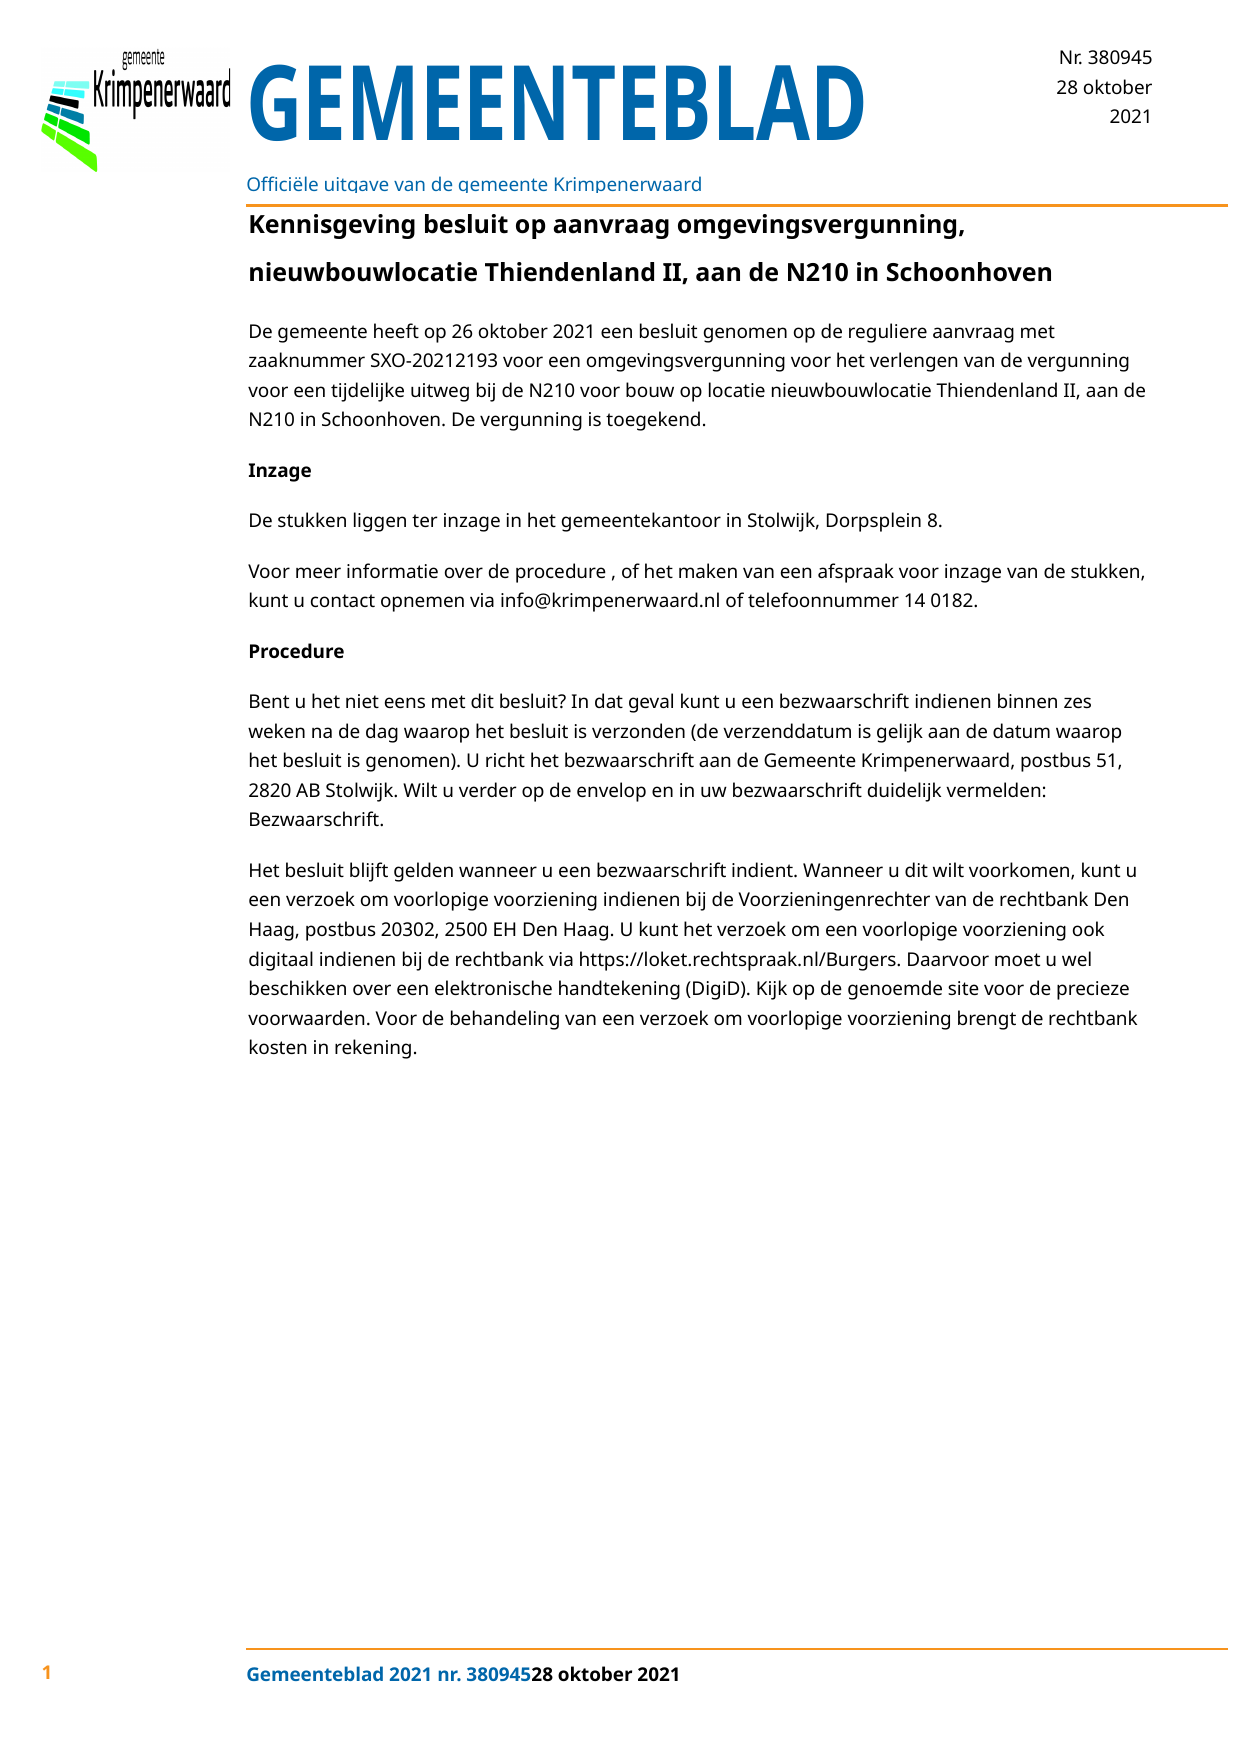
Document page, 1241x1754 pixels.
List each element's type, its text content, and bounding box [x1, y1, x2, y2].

text De stukken liggen ter inzage in het gemeentekantoor in Stolwijk, Dorpsplein 8. [248, 507, 1152, 533]
text Voor meer informatie over de procedure , of het maken van een afspraak voor inzage van de stukken, kunt u contact opnemen via info@krimpenerwaard.nl of telefoonnummer 14 0182. [248, 558, 1152, 613]
text De gemeente heeft op 26 oktober 2021 een besluit genomen op de reguliere aanvraag met zaaknummer SXO-20212193 voor een omgevingsvergunning voor het verlengen van de vergunning voor een tijdelijke uitweg bij de N210 voor bouw op locatie nieuwbouwlocatie Thiendenland II, aan de N210 in Schoonhoven. De vergunning is toegekend. [248, 318, 1152, 432]
text Procedure [248, 638, 1152, 664]
text Kennisgeving besluit op aanvraag omgevingsvergunning, nieuwbouwlocatie Thiendenland II, aan de N210 in Schoonhoven [248, 207, 1152, 288]
text Inzage [248, 457, 1152, 483]
picture [41, 47, 231, 172]
text Bent u het niet eens met dit besluit? In dat geval kunt u een bezwaarschrift indienen binnen zes weken na de dag waarop het besluit is verzonden (de verzenddatum is gelijk aan de datum waarop het besluit is genomen). U richt het bezwaarschrift aan de Gemeente Krimpenerwaard, postbus 51, 2820 AB Stolwijk. Wilt u verder op de envelop en in uw bezwaarschrift duidelijk vermelden: Bezwaarschrift. [248, 688, 1152, 832]
text Het besluit blijft gelden wanneer u een bezwaarschrift indient. Wanneer u dit wilt voorkomen, kunt u een verzoek om voorlopige voorziening indienen bij de Voorzieningenrechter van de rechtbank Den Haag, postbus 20302, 2500 EH Den Haag. U kunt het verzoek om een voorlopige voorziening ook digitaal indienen bij de rechtbank via https://loket.rechtspraak.nl/Burgers. Daarvoor moet u wel beschikken over een elektronische handtekening (DigiD). Kijk op de genoemde site voor de precieze voorwaarden. Voor de behandeling van een verzoek om voorlopige voorziening brengt de rechtbank kosten in rekening. [248, 857, 1152, 1060]
